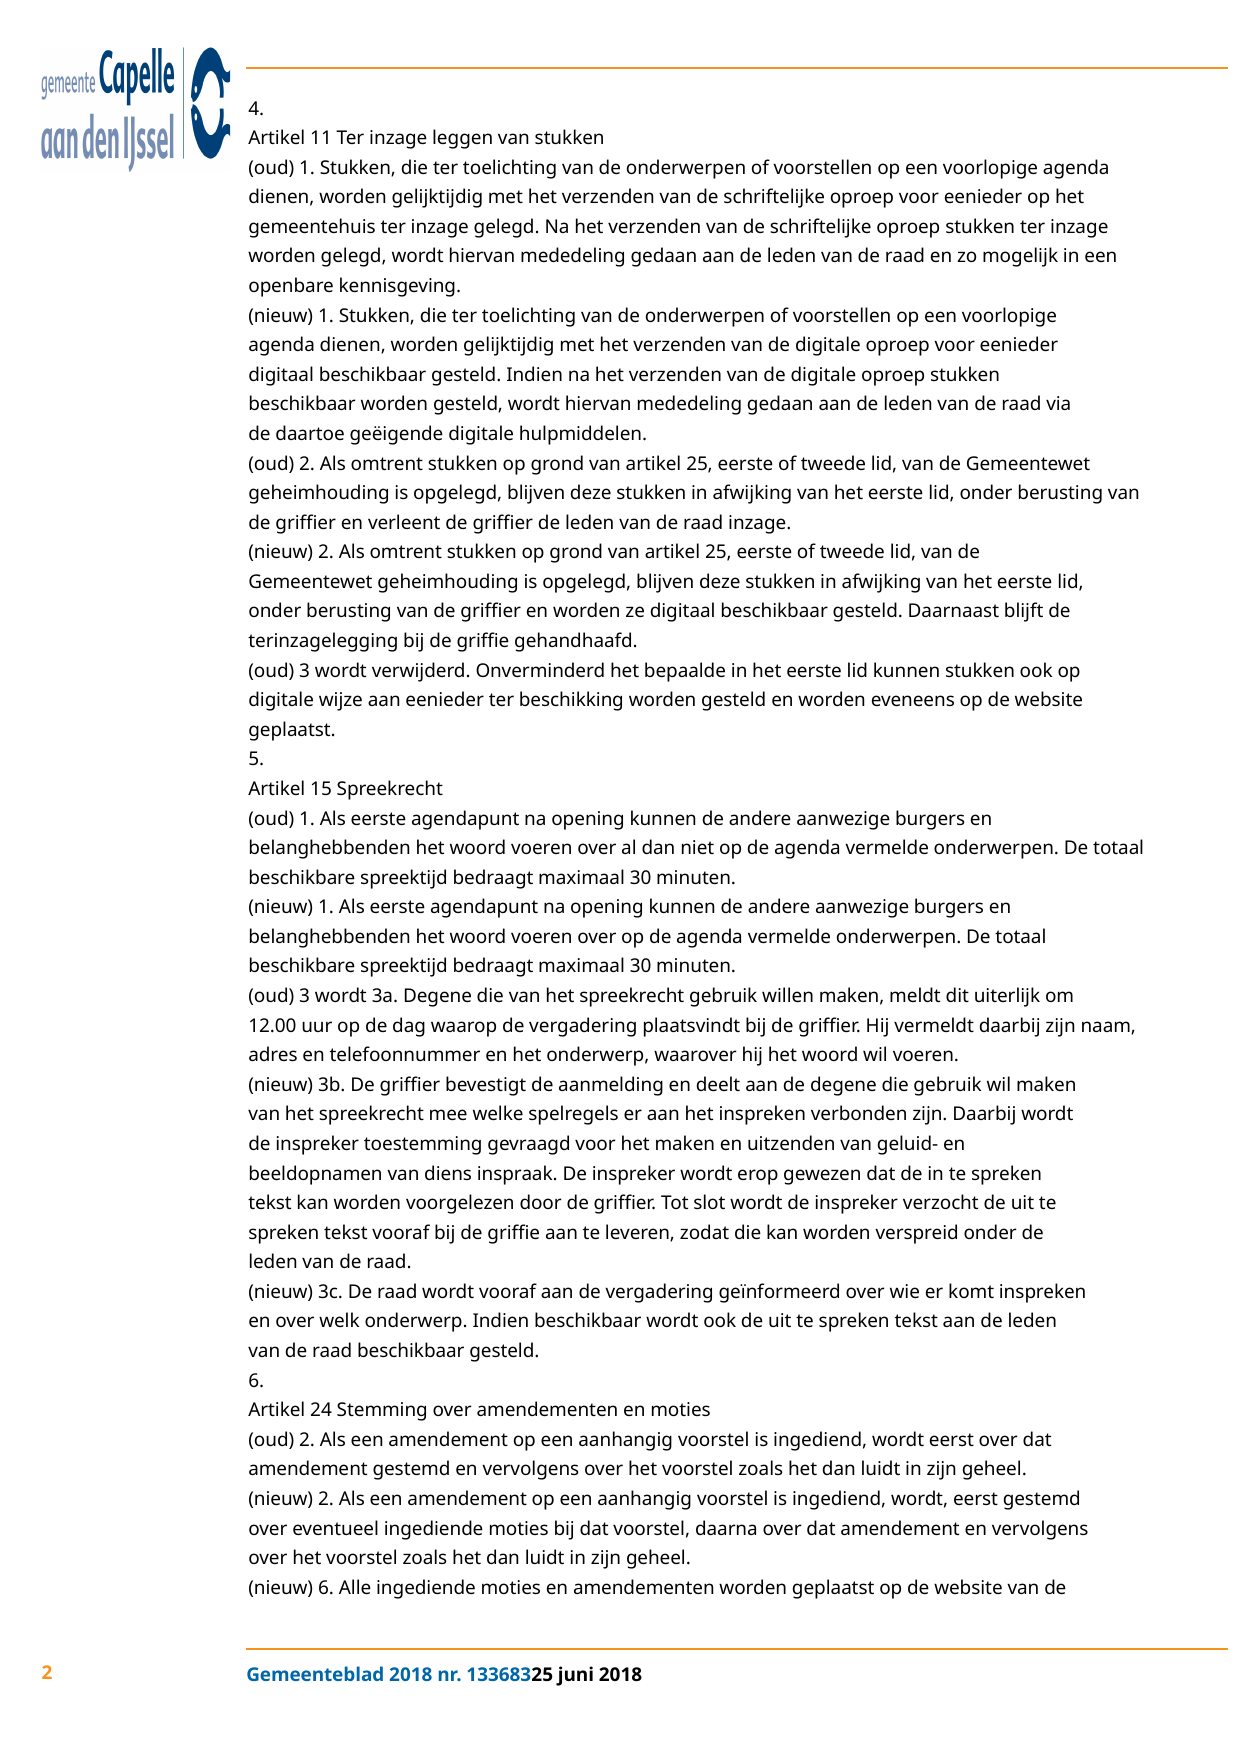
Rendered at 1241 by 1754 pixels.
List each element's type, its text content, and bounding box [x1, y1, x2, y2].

text amendement gestemd en vervolgens over het voorstel zoals het dan luidt in zijn geheel. [248, 1456, 1152, 1481]
text (oud) 1. Als eerste agendapunt na opening kunnen de andere aanwezige burgers en [248, 805, 1152, 831]
text Artikel 15 Spreekrecht [248, 775, 1152, 801]
text agenda dienen, worden gelijktijdig met het verzenden van de digitale oproep voor eenieder [248, 331, 1152, 357]
text Artikel 11 Ter inzage leggen van stukken [248, 124, 1152, 150]
picture [41, 47, 231, 172]
text van het spreekrecht mee welke spelregels er aan het inspreken verbonden zijn. Daarbij wordt [248, 1101, 1152, 1126]
text digitale wijze aan eenieder ter beschikking worden gesteld en worden eveneens op de website [248, 686, 1152, 712]
text belanghebbenden het woord voeren over op de agenda vermelde onderwerpen. De totaal [248, 923, 1152, 949]
text beeldopnamen van diens inspraak. De inspreker wordt erop gewezen dat de in te spreken [248, 1160, 1152, 1186]
text geheimhouding is opgelegd, blijven deze stukken in afwijking van het eerste lid, onder berusting van [248, 479, 1152, 505]
text (nieuw) 3c. De raad wordt vooraf aan de vergadering geïnformeerd over wie er komt inspreken [248, 1278, 1152, 1304]
text adres en telefoonnummer en het onderwerp, waarover hij het woord wil voeren. [248, 1041, 1152, 1067]
text (oud) 2. Als een amendement op een aanhangig voorstel is ingediend, wordt eerst over dat [248, 1426, 1152, 1452]
text geplaatst. [248, 716, 1152, 742]
text (nieuw) 2. Als een amendement op een aanhangig voorstel is ingediend, wordt, eerst gestemd [248, 1485, 1152, 1511]
text (nieuw) 3b. De griffier bevestigt de aanmelding en deelt aan de degene die gebruik wil maken [248, 1071, 1152, 1097]
text de inspreker toestemming gevraagd voor het maken en uitzenden van geluid- en [248, 1130, 1152, 1156]
text (oud) 3 wordt verwijderd. Onverminderd het bepaalde in het eerste lid kunnen stukken ook op [248, 657, 1152, 683]
text onder berusting van de griffier en worden ze digitaal beschikbaar gesteld. Daarnaast blijft de [248, 598, 1152, 623]
text belanghebbenden het woord voeren over al dan niet op de agenda vermelde onderwerpen. De totaal [248, 834, 1152, 860]
text beschikbare spreektijd bedraagt maximaal 30 minuten. [248, 953, 1152, 978]
text tekst kan worden voorgelezen door de griffier. Tot slot wordt de inspreker verzocht de uit te [248, 1189, 1152, 1215]
text (nieuw) 1. Stukken, die ter toelichting van de onderwerpen of voorstellen op een voorlopige [248, 302, 1152, 328]
text (oud) 2. Als omtrent stukken op grond van artikel 25, eerste of tweede lid, van de Gemeentewet [248, 450, 1152, 476]
text terinzagelegging bij de griffie gehandhaafd. [248, 627, 1152, 653]
text Gemeentewet geheimhouding is opgelegd, blijven deze stukken in afwijking van het eerste lid, [248, 568, 1152, 594]
text 5. [248, 746, 1152, 771]
text Artikel 24 Stemming over amendementen en moties [248, 1396, 1152, 1422]
text over eventueel ingediende moties bij dat voorstel, daarna over dat amendement en vervolgens [248, 1515, 1152, 1541]
text beschikbare spreektijd bedraagt maximaal 30 minuten. [248, 864, 1152, 890]
text (nieuw) 6. Alle ingediende moties en amendementen worden geplaatst op de website van de [248, 1574, 1152, 1600]
text gemeentehuis ter inzage gelegd. Na het verzenden van de schriftelijke oproep stukken ter inzage [248, 213, 1152, 239]
text (oud) 1. Stukken, die ter toelichting van de onderwerpen of voorstellen op een voorlopige agenda [248, 154, 1152, 180]
text (nieuw) 1. Als eerste agendapunt na opening kunnen de andere aanwezige burgers en [248, 893, 1152, 919]
text digitaal beschikbaar gesteld. Indien na het verzenden van de digitale oproep stukken [248, 361, 1152, 387]
text openbare kennisgeving. [248, 272, 1152, 298]
text (nieuw) 2. Als omtrent stukken op grond van artikel 25, eerste of tweede lid, van de [248, 538, 1152, 564]
text beschikbaar worden gesteld, wordt hiervan mededeling gedaan aan de leden van de raad via [248, 391, 1152, 416]
text 6. [248, 1367, 1152, 1393]
text dienen, worden gelijktijdig met het verzenden van de schriftelijke oproep voor eenieder op het [248, 183, 1152, 209]
text de griffier en verleent de griffier de leden van de raad inzage. [248, 509, 1152, 535]
text spreken tekst vooraf bij de griffie aan te leveren, zodat die kan worden verspreid onder de [248, 1219, 1152, 1245]
text van de raad beschikbaar gesteld. [248, 1337, 1152, 1363]
text 4. [248, 95, 1152, 121]
text 12.00 uur op de dag waarop de vergadering plaatsvindt bij de griffier. Hij vermeldt daarbij zijn naam, [248, 1012, 1152, 1038]
text worden gelegd, wordt hiervan mededeling gedaan aan de leden van de raad en zo mogelijk in een [248, 243, 1152, 268]
text de daartoe geëigende digitale hulpmiddelen. [248, 420, 1152, 446]
text (oud) 3 wordt 3a. Degene die van het spreekrecht gebruik willen maken, meldt dit uiterlijk om [248, 982, 1152, 1008]
text leden van de raad. [248, 1248, 1152, 1274]
text over het voorstel zoals het dan luidt in zijn geheel. [248, 1544, 1152, 1570]
text en over welk onderwerp. Indien beschikbaar wordt ook de uit te spreken tekst aan de leden [248, 1308, 1152, 1333]
